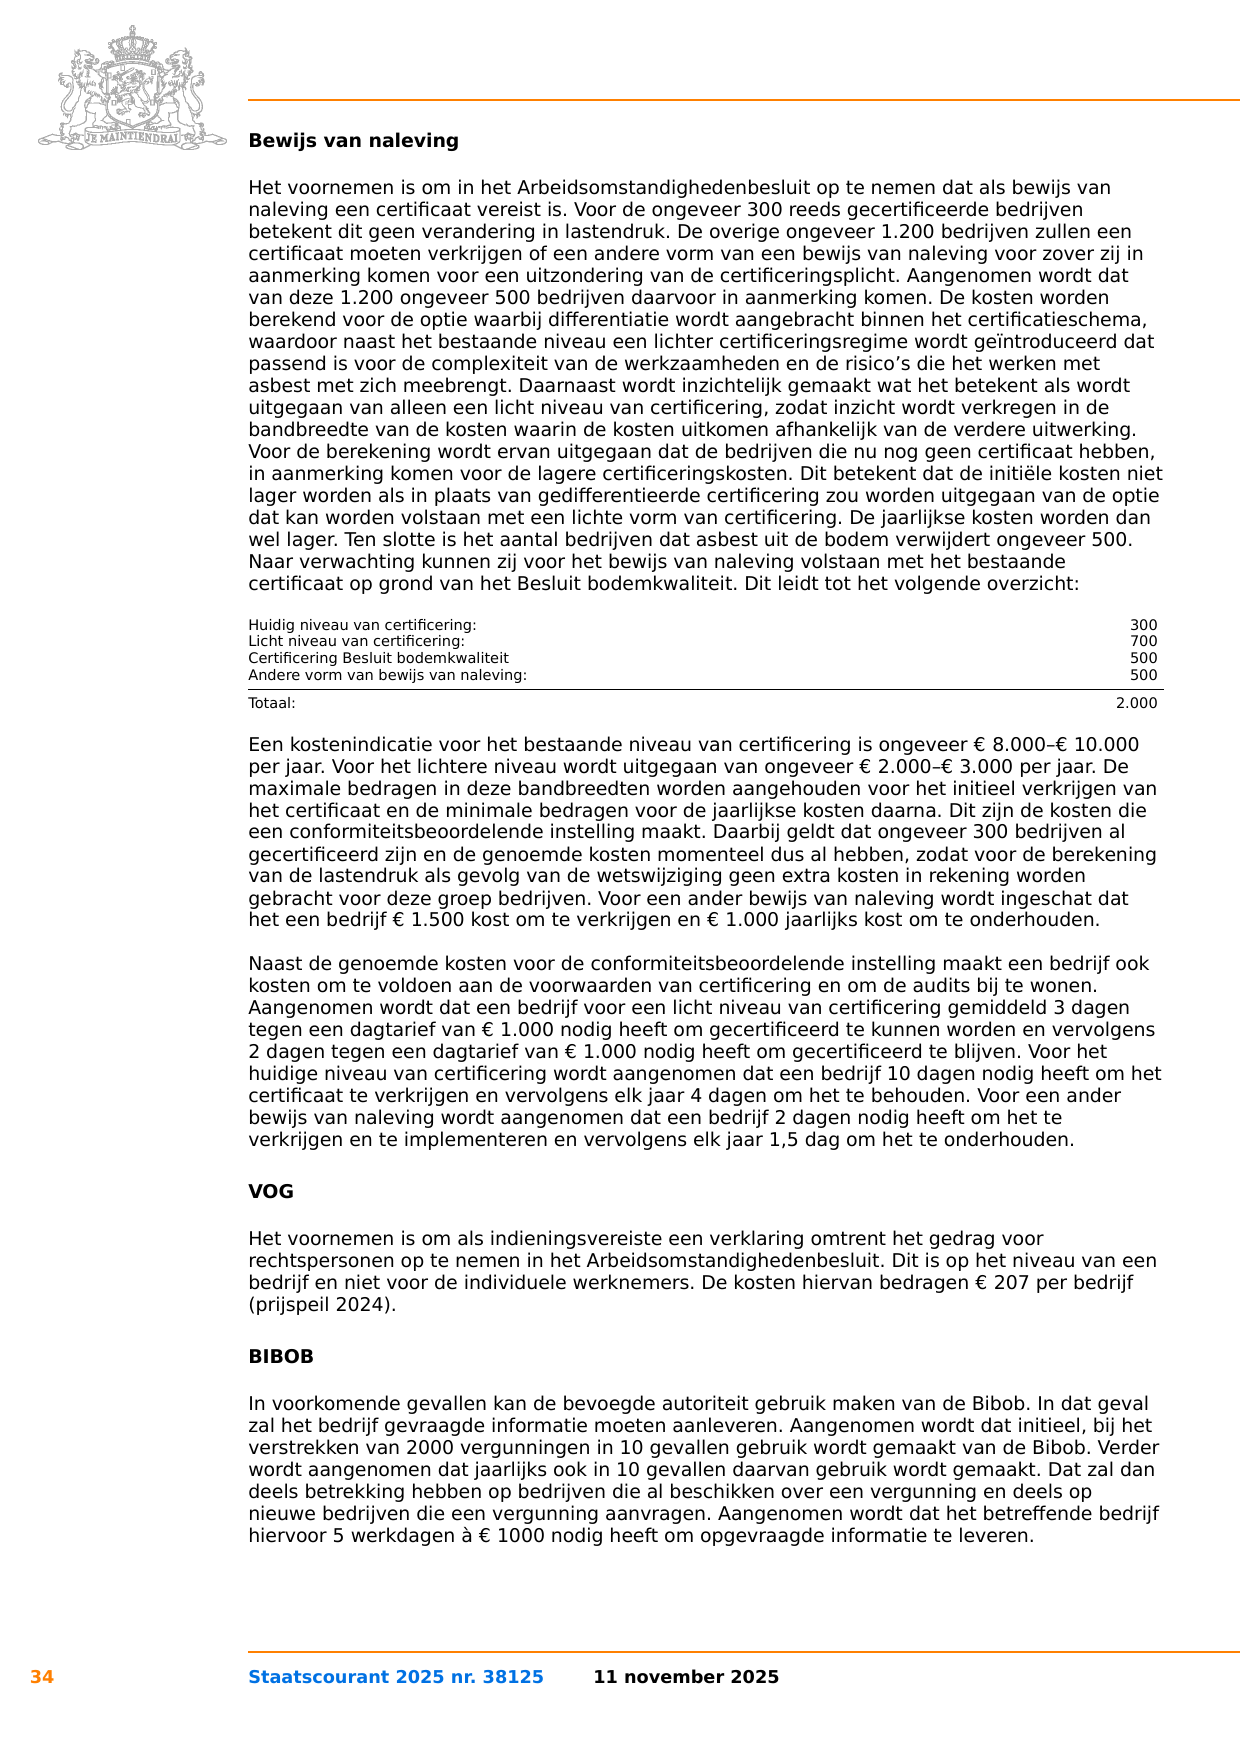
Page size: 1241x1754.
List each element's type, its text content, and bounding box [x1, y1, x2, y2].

text Een kostenindicatie voor het bestaande niveau van certificering is ongeveer € 8.000–€ 10.000 per jaar. Voor het lichtere niveau wordt uitgegaan van ongeveer € 2.000–€ 3.000 per jaar. De maximale bedragen in deze bandbreedten worden aangehouden voor het initieel verkrijgen van het certificaat en de minimale bedragen voor de jaarlijkse kosten daarna. Dit zijn de kosten die een conformiteitsbeoordelende instelling maakt. Daarbij geldt dat ongeveer 300 bedrijven al gecertificeerd zijn en de genoemde kosten momenteel dus al hebben, zodat voor de berekening van de lastendruk als gevolg van de wetswijziging geen extra kosten in rekening worden gebracht voor deze groep bedrijven. Voor een ander bewijs van naleving wordt ingeschat dat het een bedrijf € 1.500 kost om te verkrijgen en € 1.000 jaarlijks kost om te onderhouden. [248, 733, 1163, 931]
table_cell Totaal: [248, 690, 1003, 712]
table_cell 500 [1003, 667, 1163, 689]
text Het voornemen is om in het Arbeidsomstandighedenbesluit op te nemen dat als bewijs van naleving een certificaat vereist is. Voor de ongeveer 300 reeds gecertificeerde bedrijven betekent dit geen verandering in lastendruk. De overige ongeveer 1.200 bedrijven zullen een certificaat moeten verkrijgen of een andere vorm van een bewijs van naleving voor zover zij in aanmerking komen voor een uitzondering van de certificeringsplicht. Aangenomen wordt dat van deze 1.200 ongeveer 500 bedrijven daarvoor in aanmerking komen. De kosten worden berekend voor de optie waarbij differentiatie wordt aangebracht binnen het certificatieschema, waardoor naast het bestaande niveau een lichter certificeringsregime wordt geïntroduceerd dat passend is voor de complexiteit van de werkzaamheden en de risico’s die het werken met asbest met zich meebrengt. Daarnaast wordt inzichtelijk gemaakt wat het betekent als wordt uitgegaan van alleen een licht niveau van certificering, zodat inzicht wordt verkregen in de bandbreedte van de kosten waarin de kosten uitkomen afhankelijk van de verdere uitwerking. Voor de berekening wordt ervan uitgegaan dat de bedrijven die nu nog geen certificaat hebben, in aanmerking komen voor de lagere certificeringskosten. Dit betekent dat de initiële kosten niet lager worden als in plaats van gedifferentieerde certificering zou worden uitgegaan van de optie dat kan worden volstaan met een lichte vorm van certificering. De jaarlijkse kosten worden dan wel lager. Ten slotte is het aantal bedrijven dat asbest uit de bodem verwijdert ongeveer 500. Naar verwachting kunnen zij voor het bewijs van naleving volstaan met het bestaande certificaat op grond van het Besluit bodemkwaliteit. Dit leidt tot het volgende overzicht: [248, 177, 1163, 594]
text Het voornemen is om als indieningsvereiste een verklaring omtrent het gedrag voor rechtspersonen op te nemen in het Arbeidsomstandighedenbesluit. Dit is op het niveau van een bedrijf en niet voor de individuele werknemers. De kosten hiervan bedragen € 207 per bedrijf (prijspeil 2024). [248, 1228, 1163, 1316]
text In voorkomende gevallen kan de bevoegde autoriteit gebruik maken van de Bibob. In dat geval zal het bedrijf gevraagde informatie moeten aanleveren. Aangenomen wordt dat initieel, bij het verstrekken van 2000 vergunningen in 10 gevallen gebruik wordt gemaakt van de Bibob. Verder wordt aangenomen dat jaarlijks ook in 10 gevallen daarvan gebruik wordt gemaakt. Dat zal dan deels betrekking hebben op bedrijven die al beschikken over een vergunning en deels op nieuwe bedrijven die een vergunning aanvragen. Aangenomen wordt dat het betreffende bedrijf hiervoor 5 werkdagen à € 1000 nodig heeft om opgevraagde informatie te leveren. [248, 1393, 1163, 1547]
text Naast de genoemde kosten voor de conformiteitsbeoordelende instelling maakt een bedrijf ook kosten om te voldoen aan de voorwaarden van certificering en om de audits bij te wonen. Aangenomen wordt dat een bedrijf voor een licht niveau van certificering gemiddeld 3 dagen tegen een dagtarief van € 1.000 nodig heeft om gecertificeerd te kunnen worden en vervolgens 2 dagen tegen een dagtarief van € 1.000 nodig heeft om gecertificeerd te blijven. Voor het huidige niveau van certificering wordt aangenomen dat een bedrijf 10 dagen nodig heeft om het certificaat te verkrijgen en vervolgens elk jaar 4 dagen om het te behouden. Voor een ander bewijs van naleving wordt aangenomen dat een bedrijf 2 dagen nodig heeft om het te verkrijgen en te implementeren en vervolgens elk jaar 1,5 dag om het te onderhouden. [248, 953, 1163, 1151]
table_cell Licht niveau van certificering: [248, 633, 1003, 650]
table_cell 700 [1003, 633, 1163, 650]
table_cell 2.000 [1003, 690, 1163, 712]
table_cell Andere vorm van bewijs van naleving: [248, 667, 1003, 689]
subtitle VOG [248, 1181, 1163, 1203]
picture [38, 25, 227, 150]
table_cell 500 [1003, 650, 1163, 667]
table_header Huidig niveau van certificering: [248, 616, 1003, 633]
table_header 300 [1003, 616, 1163, 633]
subtitle BIBOB [248, 1346, 1163, 1368]
subtitle Bewijs van naleving [248, 130, 1163, 152]
table_cell Certificering Besluit bodemkwaliteit [248, 650, 1003, 667]
